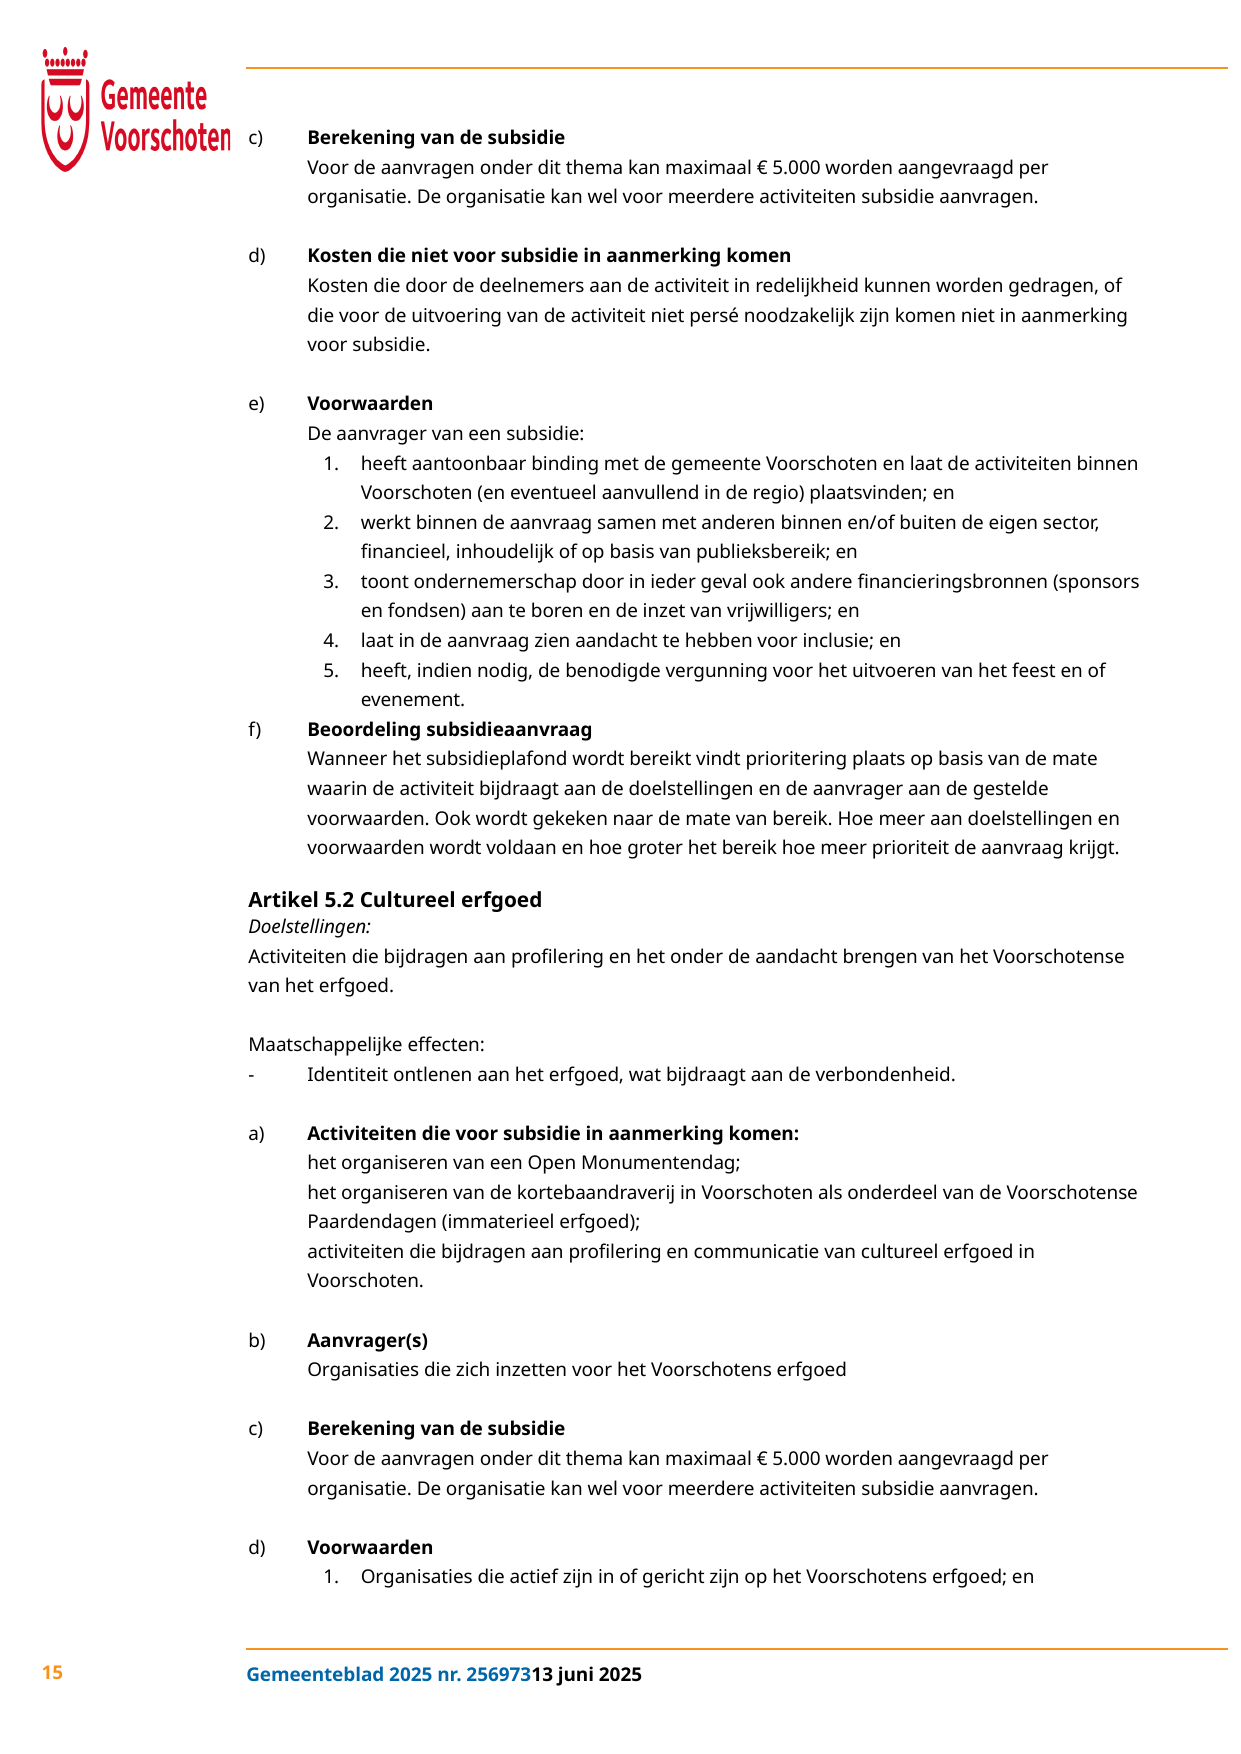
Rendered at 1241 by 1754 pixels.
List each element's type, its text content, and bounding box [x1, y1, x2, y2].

list heeft, indien nodig, de benodigde vergunning voor het uitvoeren van het feest en of evenement. [323, 657, 1152, 712]
list Activiteiten die voor subsidie in aanmerking komen: [248, 1120, 1152, 1146]
list het organiseren van de kortebaandraverij in Voorschoten als onderdeel van de Voorschotense Paardendagen (immaterieel erfgoed); [248, 1179, 1152, 1234]
list laat in de aanvraag zien aandacht te hebben voor inclusie; en [323, 627, 1152, 653]
text Artikel 5.2 Cultureel erfgoed [248, 885, 1152, 913]
list Berekening van de subsidie [248, 1416, 1152, 1441]
list heeft aantoonbaar binding met de gemeente Voorschoten en laat de activiteiten binnen Voorschoten (en eventueel aanvullend in de regio) plaatsvinden; en [323, 450, 1152, 505]
list De aanvrager van een subsidie: [248, 420, 1152, 446]
list Organisaties die actief zijn in of gericht zijn op het Voorschotens erfgoed; en [323, 1563, 1152, 1589]
list Aanvrager(s) [248, 1327, 1152, 1353]
list het organiseren van een Open Monumentendag; [248, 1149, 1152, 1175]
list werkt binnen de aanvraag samen met anderen binnen en/of buiten de eigen sector, financieel, inhoudelijk of op basis van publieksbereik; en [323, 509, 1152, 564]
list Organisaties die zich inzetten voor het Voorschotens erfgoed [248, 1356, 1152, 1382]
list Voor de aanvragen onder dit thema kan maximaal € 5.000 worden aangevraagd per organisatie. De organisatie kan wel voor meerdere activiteiten subsidie aanvragen. [248, 1445, 1152, 1501]
list activiteiten die bijdragen aan profilering en communicatie van cultureel erfgoed in Voorschoten. [248, 1238, 1152, 1293]
text Activiteiten die bijdragen aan profilering en het onder de aandacht brengen van het Voorschotense van het erfgoed. [248, 943, 1152, 998]
list Wanneer het subsidieplafond wordt bereikt vindt prioritering plaats op basis van de mate waarin de activiteit bijdraagt aan de doelstellingen en de aanvrager aan de gestelde voorwaarden. Ook wordt gekeken naar de mate van bereik. Hoe meer aan doelstellingen en voorwaarden wordt voldaan en hoe groter het bereik hoe meer prioriteit de aanvraag krijgt. [248, 746, 1152, 860]
list Kosten die door de deelnemers aan de activiteit in redelijkheid kunnen worden gedragen, of die voor de uitvoering van de activiteit niet persé noodzakelijk zijn komen niet in aanmerking voor subsidie. [248, 272, 1152, 357]
list Voorwaarden [248, 1534, 1152, 1560]
list Beoordeling subsidieaanvraag [248, 716, 1152, 742]
list Voorwaarden [248, 391, 1152, 416]
text Doelstellingen: [248, 913, 1152, 939]
table_header Maatschappelijke effecten: Identiteit ontlenen aan het erfgoed, wat bijdraagt aan de verbondenheid. [248, 1032, 1152, 1087]
list Berekening van de subsidie [248, 124, 1152, 150]
list Voor de aanvragen onder dit thema kan maximaal € 5.000 worden aangevraagd per organisatie. De organisatie kan wel voor meerdere activiteiten subsidie aanvragen. [248, 154, 1152, 209]
picture [41, 47, 231, 172]
list Kosten die niet voor subsidie in aanmerking komen [248, 243, 1152, 268]
list toont ondernemerschap door in ieder geval ook andere financieringsbronnen (sponsors en fondsen) aan te boren en de inzet van vrijwilligers; en [323, 568, 1152, 623]
